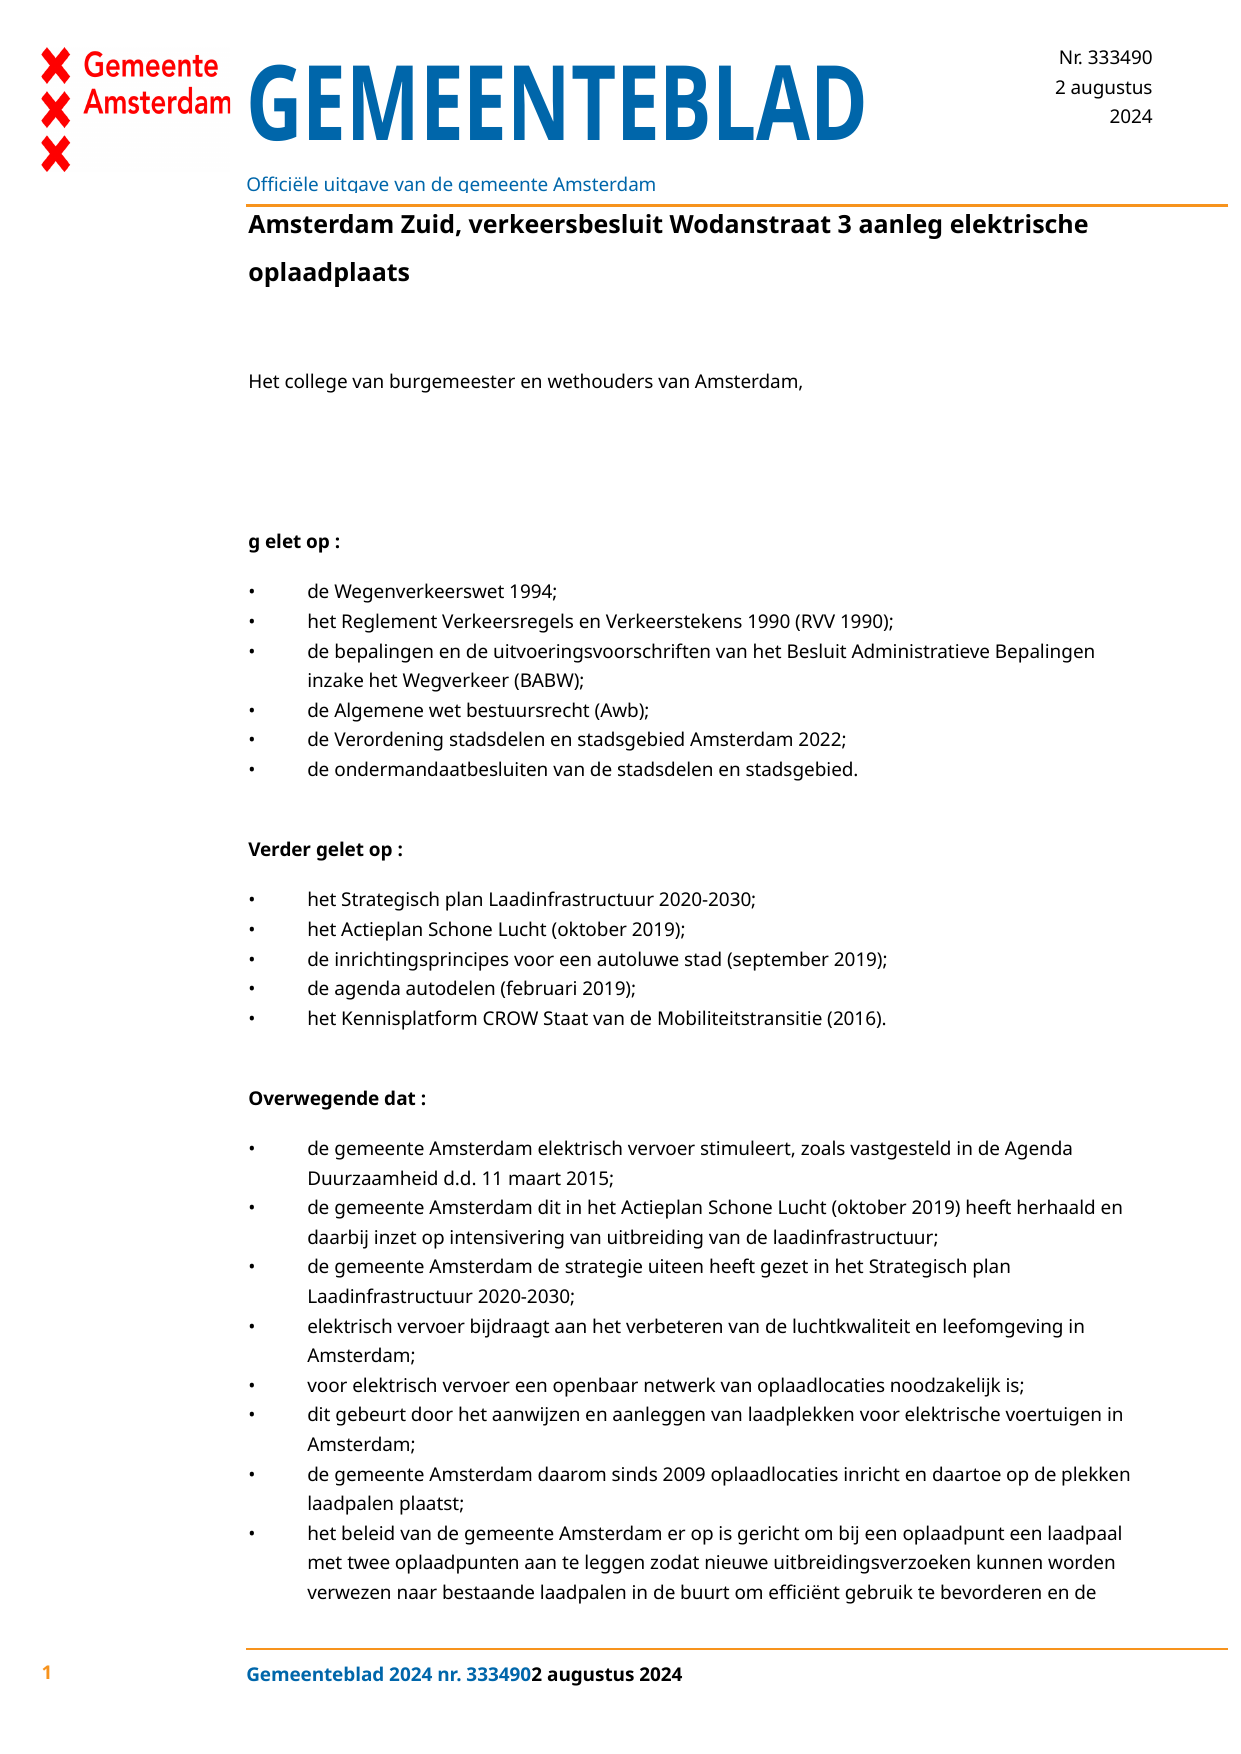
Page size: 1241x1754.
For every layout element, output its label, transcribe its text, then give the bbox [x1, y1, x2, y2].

list de gemeente Amsterdam dit in het Actieplan Schone Lucht (oktober 2019) heeft herhaald en daarbij inzet op intensivering van uitbreiding van de laadinfrastructuur; [248, 1194, 1152, 1250]
list de gemeente Amsterdam de strategie uiteen heeft gezet in het Strategisch plan Laadinfrastructuur 2020-2030; [248, 1254, 1152, 1309]
list de bepalingen en de uitvoeringsvoorschriften van het Besluit Administratieve Bepalingen inzake het Wegverkeer (BABW); [248, 638, 1152, 693]
text g elet op : [248, 528, 1152, 554]
list de gemeente Amsterdam daarom sinds 2009 oplaadlocaties inricht en daartoe op de plekken laadpalen plaatst; [248, 1461, 1152, 1516]
list de inrichtingsprincipes voor een autoluwe stad (september 2019); [248, 946, 1152, 971]
list het Reglement Verkeersregels en Verkeerstekens 1990 (RVV 1990); [248, 608, 1152, 634]
list de ondermandaatbesluiten van de stadsdelen en stadsgebied. [248, 756, 1152, 782]
list de Verordening stadsdelen en stadsgebied Amsterdam 2022; [248, 727, 1152, 752]
list dit gebeurt door het aanwijzen en aanleggen van laadplekken voor elektrische voertuigen in Amsterdam; [248, 1402, 1152, 1457]
list de agenda autodelen (februari 2019); [248, 975, 1152, 1001]
list het Strategisch plan Laadinfrastructuur 2020-2030; [248, 887, 1152, 912]
list de Wegenverkeerswet 1994; [248, 579, 1152, 604]
text Overwegende dat : [248, 1085, 1152, 1111]
list voor elektrisch vervoer een openbaar netwerk van oplaadlocaties noodzakelijk is; [248, 1372, 1152, 1398]
list het Actieplan Schone Lucht (oktober 2019); [248, 916, 1152, 942]
text Verder gelet op : [248, 836, 1152, 862]
text Amsterdam Zuid, verkeersbesluit Wodanstraat 3 aanleg elektrische oplaadplaats [248, 207, 1152, 288]
list het beleid van de gemeente Amsterdam er op is gericht om bij een oplaadpunt een laadpaal met twee oplaadpunten aan te leggen zodat nieuwe uitbreidingsverzoeken kunnen worden verwezen naar bestaande laadpalen in de buurt om efficiënt gebruik te bevorderen en de [248, 1520, 1152, 1605]
list elektrisch vervoer bijdraagt aan het verbeteren van de luchtkwaliteit en leefomgeving in Amsterdam; [248, 1313, 1152, 1368]
list de Algemene wet bestuursrecht (Awb); [248, 697, 1152, 723]
text Het college van burgemeester en wethouders van Amsterdam, [248, 368, 1152, 394]
picture [41, 47, 231, 172]
list het Kennisplatform CROW Staat van de Mobiliteitstransitie (2016). [248, 1005, 1152, 1031]
list de gemeente Amsterdam elektrisch vervoer stimuleert, zoals vastgesteld in de Agenda Duurzaamheid d.d. 11 maart 2015; [248, 1135, 1152, 1191]
